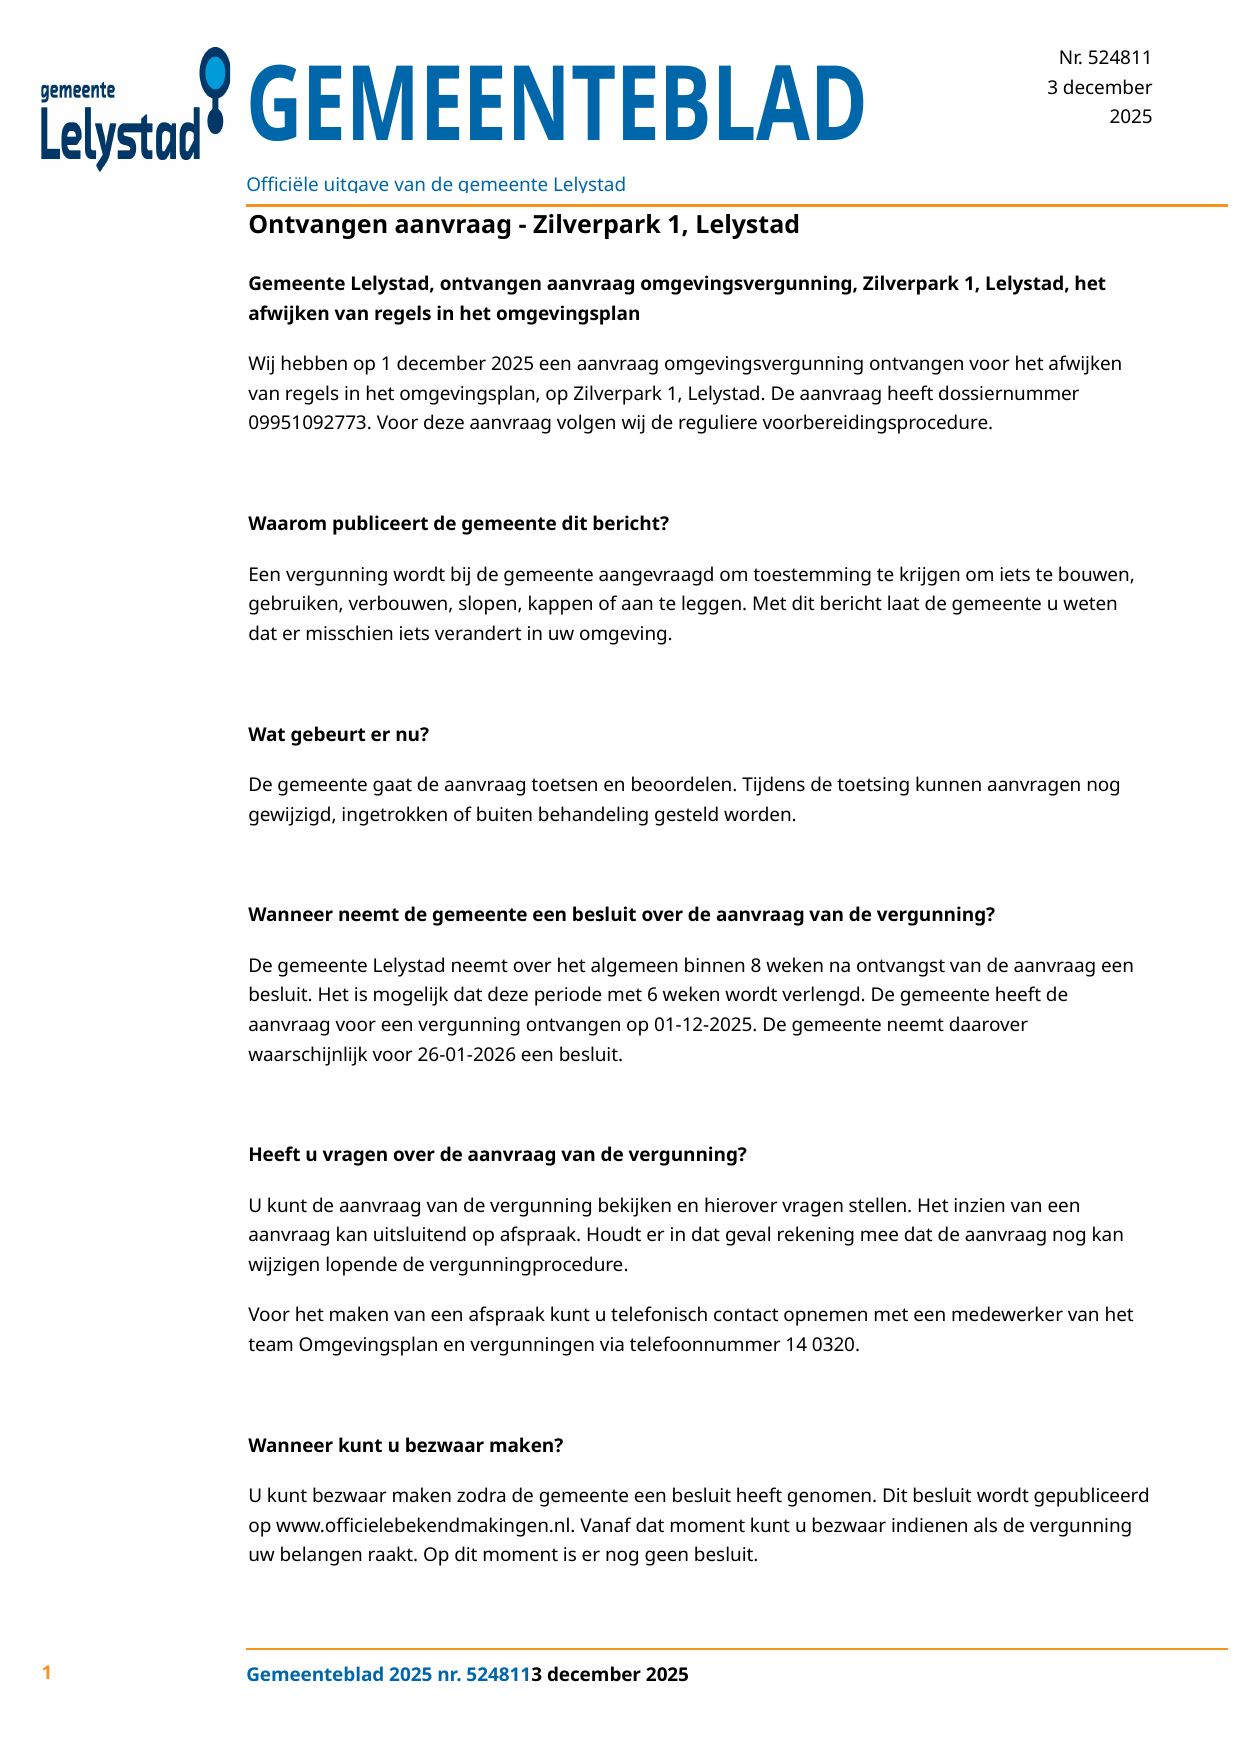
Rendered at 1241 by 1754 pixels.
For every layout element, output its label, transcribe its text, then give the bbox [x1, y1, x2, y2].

text Waarom publiceert de gemeente dit bericht? [248, 510, 1152, 536]
text Wanneer kunt u bezwaar maken? [248, 1432, 1152, 1458]
text Gemeente Lelystad, ontvangen aanvraag omgevingsvergunning, Zilverpark 1, Lelystad, het afwijken van regels in het omgevingsplan [248, 270, 1152, 326]
text U kunt bezwaar maken zodra de gemeente een besluit heeft genomen. Dit besluit wordt gepubliceerd op www.officielebekendmakingen.nl. Vanaf dat moment kunt u bezwaar indienen als de vergunning uw belangen raakt. Op dit moment is er nog geen besluit. [248, 1482, 1152, 1567]
text Wat gebeurt er nu? [248, 721, 1152, 746]
text Heeft u vragen over de aanvraag van de vergunning? [248, 1142, 1152, 1167]
text De gemeente Lelystad neemt over het algemeen binnen 8 weken na ontvangst van de aanvraag een besluit. Het is mogelijk dat deze periode met 6 weken wordt verlengd. De gemeente heeft de aanvraag voor een vergunning ontvangen op 01-12-2025. De gemeente neemt daarover waarschijnlijk voor 26-01-2026 een besluit. [248, 952, 1152, 1066]
text Ontvangen aanvraag - Zilverpark 1, Lelystad [248, 207, 1152, 241]
text Voor het maken van een afspraak kunt u telefonisch contact opnemen met een medewerker van het team Omgevingsplan en vergunningen via telefoonnummer 14 0320. [248, 1302, 1152, 1357]
picture [41, 47, 231, 172]
text Een vergunning wordt bij de gemeente aangevraagd om toestemming te krijgen om iets te bouwen, gebruiken, verbouwen, slopen, kappen of aan te leggen. Met dit bericht laat de gemeente u weten dat er misschien iets verandert in uw omgeving. [248, 561, 1152, 646]
text U kunt de aanvraag van de vergunning bekijken en hierover vragen stellen. Het inzien van een aanvraag kan uitsluitend op afspraak. Houdt er in dat geval rekening mee dat de aanvraag nog kan wijzigen lopende de vergunningprocedure. [248, 1192, 1152, 1277]
text De gemeente gaat de aanvraag toetsen en beoordelen. Tijdens de toetsing kunnen aanvragen nog gewijzigd, ingetrokken of buiten behandeling gesteld worden. [248, 771, 1152, 826]
text Wanneer neemt de gemeente een besluit over de aanvraag van de vergunning? [248, 902, 1152, 927]
text Wij hebben op 1 december 2025 een aanvraag omgevingsvergunning ontvangen voor het afwijken van regels in het omgevingsplan, op Zilverpark 1, Lelystad. De aanvraag heeft dossiernummer 09951092773. Voor deze aanvraag volgen wij de reguliere voorbereidingsprocedure. [248, 350, 1152, 435]
